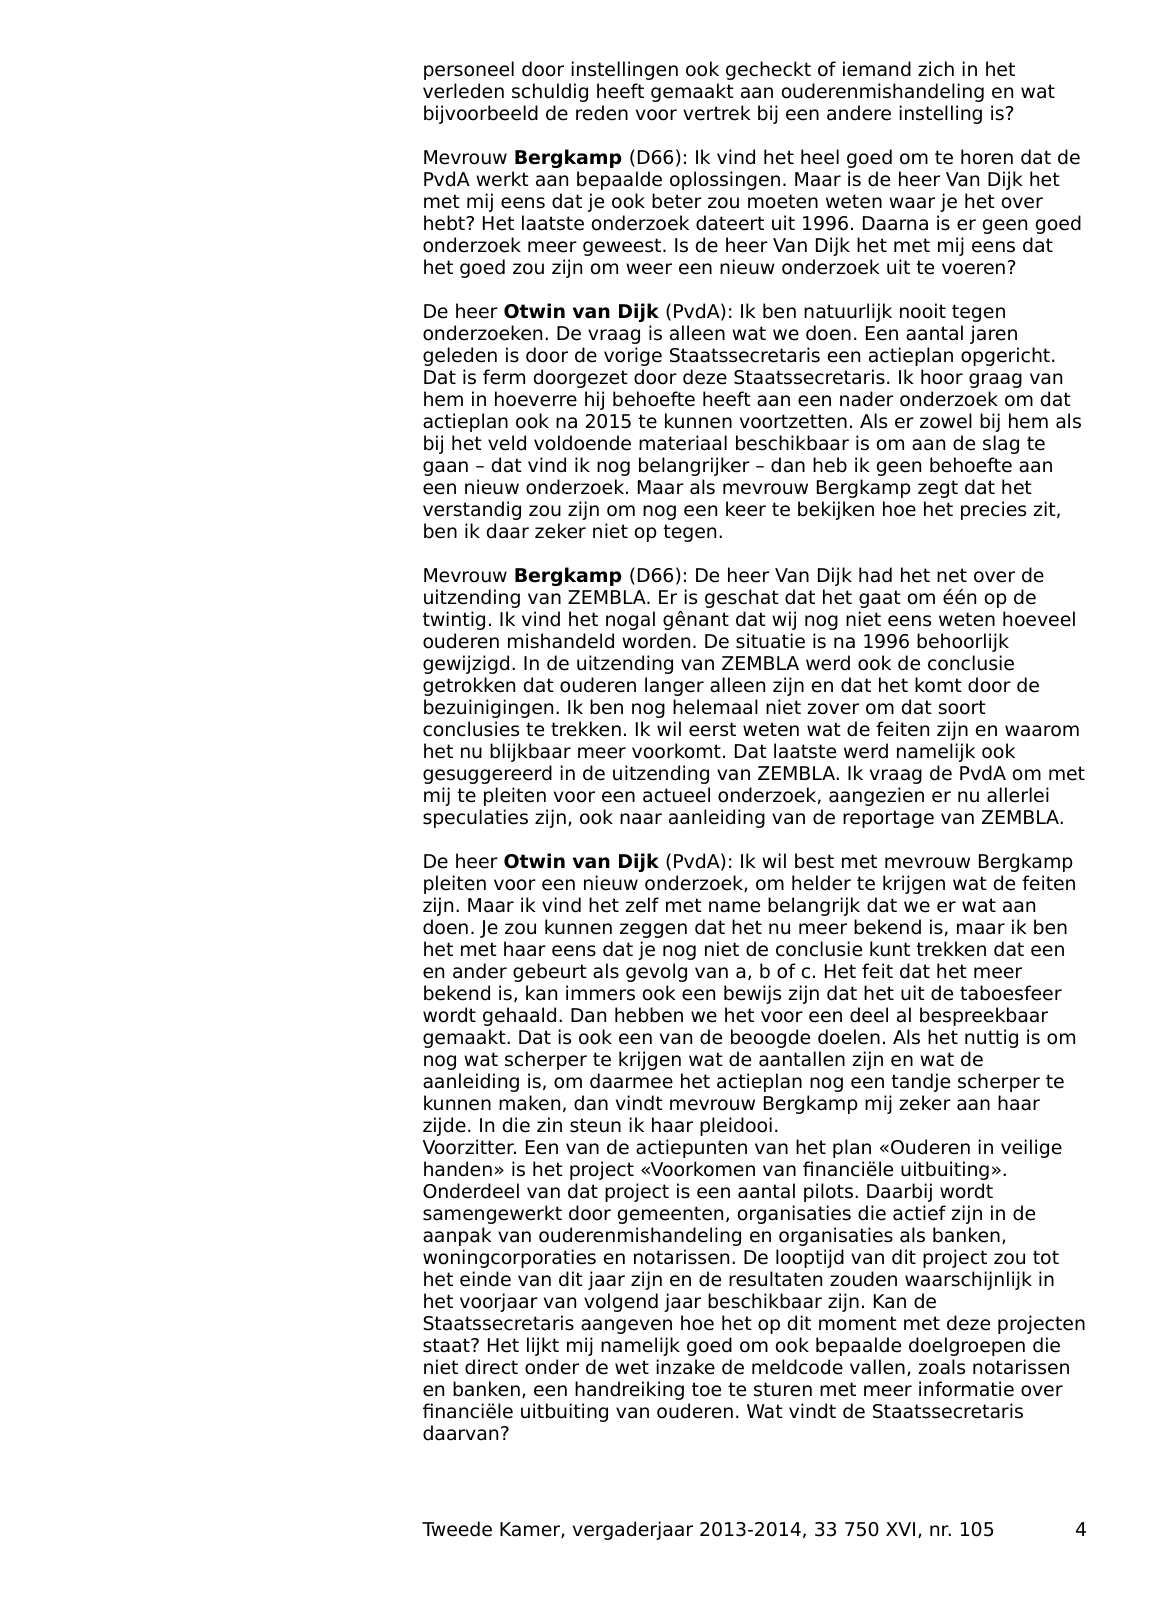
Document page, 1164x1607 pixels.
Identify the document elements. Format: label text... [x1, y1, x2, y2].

text De heer Otwin van Dijk (PvdA): Ik ben natuurlijk nooit tegen onderzoeken. De vraag is alleen wat we doen. Een aantal jaren geleden is door de vorige Staatssecretaris een actieplan opgericht. Dat is ferm doorgezet door deze Staatssecretaris. Ik hoor graag van hem in hoeverre hij behoefte heeft aan een nader onderzoek om dat actieplan ook na 2015 te kunnen voortzetten. Als er zowel bij hem als bij het veld voldoende materiaal beschikbaar is om aan de slag te gaan – dat vind ik nog belangrijker – dan heb ik geen behoefte aan een nieuw onderzoek. Maar als mevrouw Bergkamp zegt dat het verstandig zou zijn om nog een keer te bekijken hoe het precies zit, ben ik daar zeker niet op tegen. [422, 301, 1087, 543]
text Voorzitter. Een van de actiepunten van het plan «Ouderen in veilige handen» is het project «Voorkomen van financiële uitbuiting». Onderdeel van dat project is een aantal pilots. Daarbij wordt samengewerkt door gemeenten, organisaties die actief zijn in de aanpak van ouderenmishandeling en organisaties als banken, woningcorporaties en notarissen. De looptijd van dit project zou tot het einde van dit jaar zijn en de resultaten zouden waarschijnlijk in het voorjaar van volgend jaar beschikbaar zijn. Kan de Staatssecretaris aangeven hoe het op dit moment met deze projecten staat? Het lijkt mij namelijk goed om ook bepaalde doelgroepen die niet direct onder de wet inzake de meldcode vallen, zoals notarissen en banken, een handreiking toe te sturen met meer informatie over financiële uitbuiting van ouderen. Wat vindt de Staatssecretaris daarvan? [422, 1137, 1087, 1444]
text De heer Otwin van Dijk (PvdA): Ik wil best met mevrouw Bergkamp pleiten voor een nieuw onderzoek, om helder te krijgen wat de feiten zijn. Maar ik vind het zelf met name belangrijk dat we er wat aan doen. Je zou kunnen zeggen dat het nu meer bekend is, maar ik ben het met haar eens dat je nog niet de conclusie kunt trekken dat een en ander gebeurt als gevolg van a, b of c. Het feit dat het meer bekend is, kan immers ook een bewijs zijn dat het uit de taboesfeer wordt gehaald. Dan hebben we het voor een deel al bespreekbaar gemaakt. Dat is ook een van de beoogde doelen. Als het nuttig is om nog wat scherper te krijgen wat de aantallen zijn en wat de aanleiding is, om daarmee het actieplan nog een tandje scherper te kunnen maken, dan vindt mevrouw Bergkamp mij zeker aan haar zijde. In die zin steun ik haar pleidooi. [422, 851, 1087, 1137]
text Mevrouw Bergkamp (D66): De heer Van Dijk had het net over de uitzending van ZEMBLA. Er is geschat dat het gaat om één op de twintig. Ik vind het nogal gênant dat wij nog niet eens weten hoeveel ouderen mishandeld worden. De situatie is na 1996 behoorlijk gewijzigd. In de uitzending van ZEMBLA werd ook de conclusie getrokken dat ouderen langer alleen zijn en dat het komt door de bezuinigingen. Ik ben nog helemaal niet zover om dat soort conclusies te trekken. Ik wil eerst weten wat de feiten zijn en waarom het nu blijkbaar meer voorkomt. Dat laatste werd namelijk ook gesuggereerd in de uitzending van ZEMBLA. Ik vraag de PvdA om met mij te pleiten voor een actueel onderzoek, aangezien er nu allerlei speculaties zijn, ook naar aanleiding van de reportage van ZEMBLA. [422, 565, 1087, 829]
text Mevrouw Bergkamp (D66): Ik vind het heel goed om te horen dat de PvdA werkt aan bepaalde oplossingen. Maar is de heer Van Dijk het met mij eens dat je ook beter zou moeten weten waar je het over hebt? Het laatste onderzoek dateert uit 1996. Daarna is er geen goed onderzoek meer geweest. Is de heer Van Dijk het met mij eens dat het goed zou zijn om weer een nieuw onderzoek uit te voeren? [422, 147, 1087, 279]
text personeel door instellingen ook gecheckt of iemand zich in het verleden schuldig heeft gemaakt aan ouderenmishandeling en wat bijvoorbeeld de reden voor vertrek bij een andere instelling is? [422, 59, 1087, 125]
